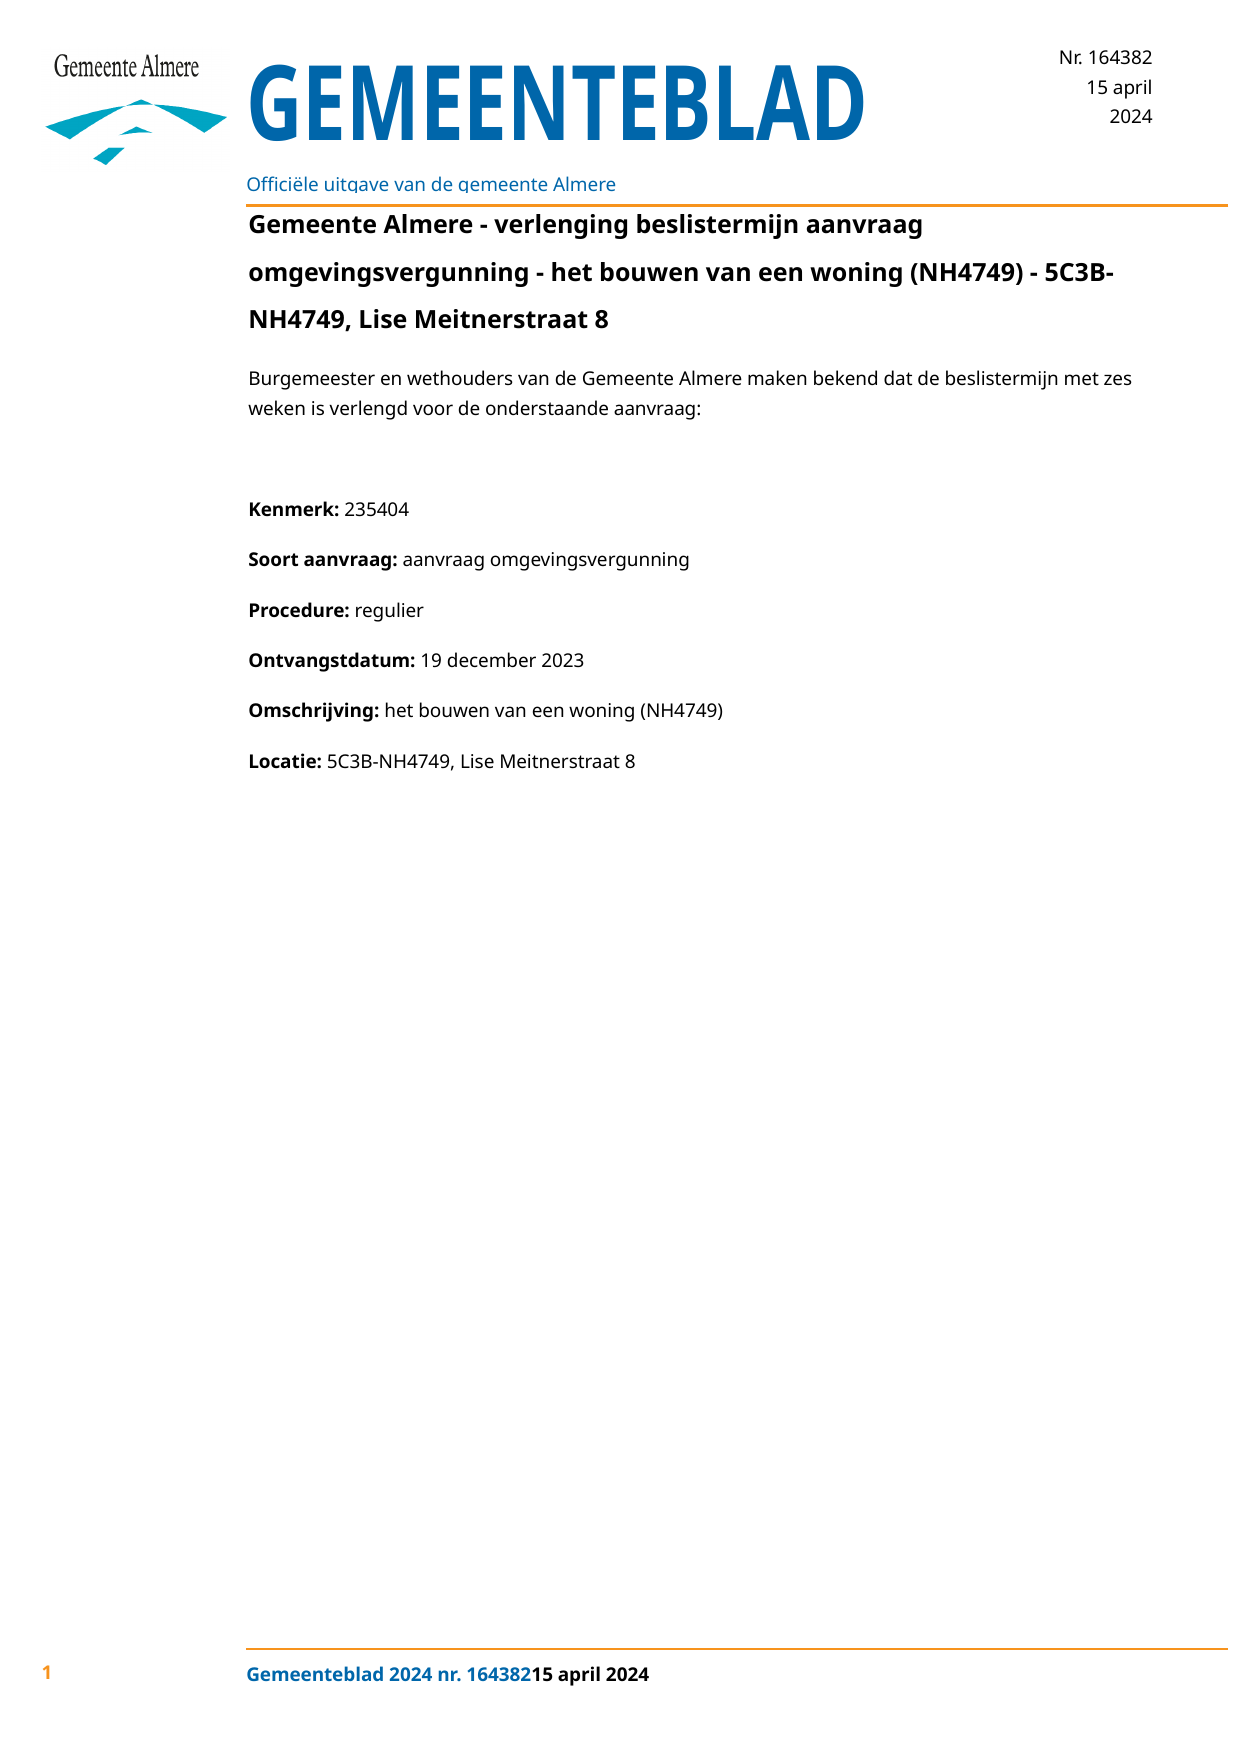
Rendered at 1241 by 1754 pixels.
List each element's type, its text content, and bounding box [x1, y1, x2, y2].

text Soort aanvraag: aanvraag omgevingsvergunning [248, 546, 1152, 572]
text Ontvangstdatum: 19 december 2023 [248, 647, 1152, 673]
text Omschrijving: het bouwen van een woning (NH4749) [248, 698, 1152, 723]
text Burgemeester en wethouders van de Gemeente Almere maken bekend dat de beslistermijn met zes weken is verlengd voor de onderstaande aanvraag: [248, 366, 1152, 421]
text Gemeente Almere - verlenging beslistermijn aanvraag omgevingsvergunning - het bouwen van een woning (NH4749) - 5C3B-NH4749, Lise Meitnerstraat 8 [248, 207, 1152, 336]
picture [41, 47, 231, 172]
text Locatie: 5C3B-NH4749, Lise Meitnerstraat 8 [248, 748, 1152, 774]
text Kenmerk: 235404 [248, 496, 1152, 522]
text Procedure: regulier [248, 597, 1152, 622]
